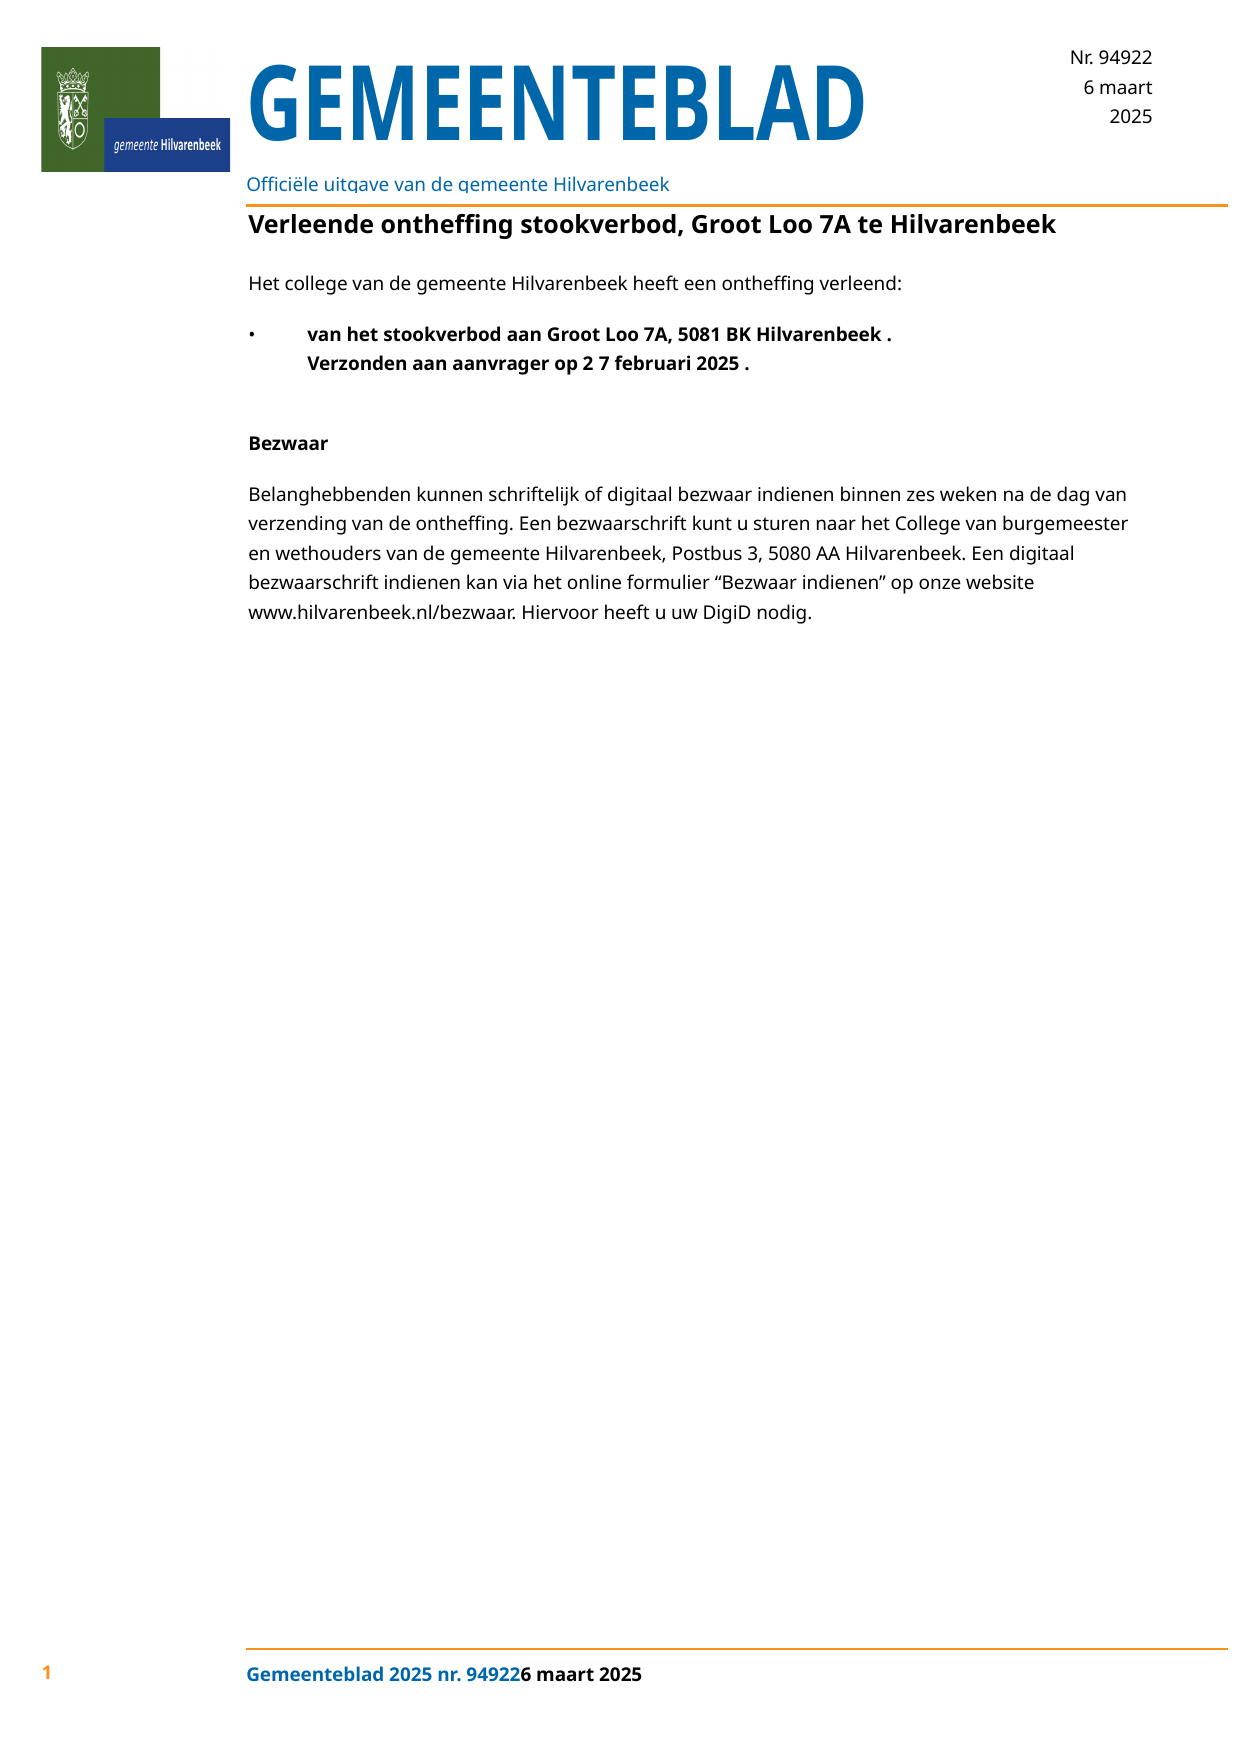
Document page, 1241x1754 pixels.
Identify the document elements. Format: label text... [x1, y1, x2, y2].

picture [41, 47, 231, 172]
text Bezwaar [248, 430, 1152, 456]
list Verzonden aan aanvrager op 2 7 februari 2025 . [248, 350, 1152, 376]
list van het stookverbod aan Groot Loo 7A, 5081 BK Hilvarenbeek . [248, 321, 1152, 346]
text Belanghebbenden kunnen schriftelijk of digitaal bezwaar indienen binnen zes weken na de dag van verzending van de ontheffing. Een bezwaarschrift kunt u sturen naar het College van burgemeester en wethouders van de gemeente Hilvarenbeek, Postbus 3, 5080 AA Hilvarenbeek. Een digitaal bezwaarschrift indienen kan via het online formulier “Bezwaar indienen” op onze website www.hilvarenbeek.nl/bezwaar. Hiervoor heeft u uw DigiD nodig. [248, 481, 1152, 625]
text Verleende ontheffing stookverbod, Groot Loo 7A te Hilvarenbeek [248, 207, 1152, 241]
text Het college van de gemeente Hilvarenbeek heeft een ontheffing verleend: [248, 270, 1152, 296]
